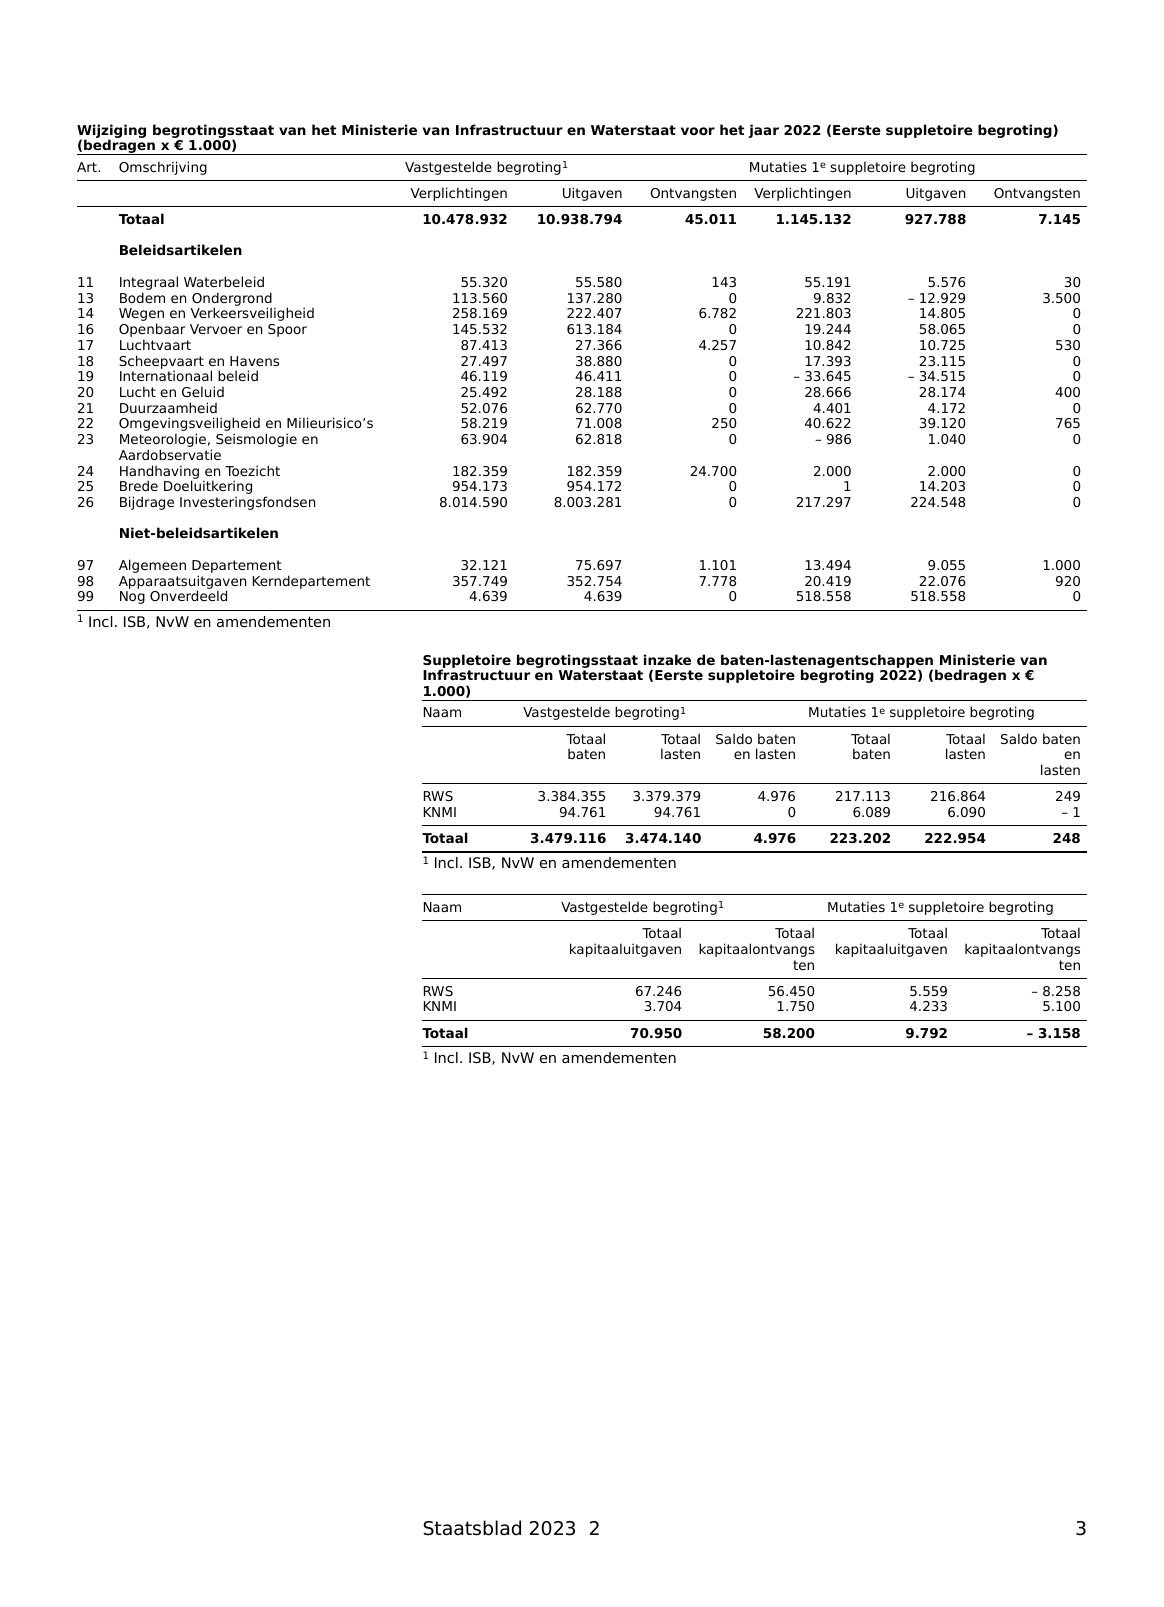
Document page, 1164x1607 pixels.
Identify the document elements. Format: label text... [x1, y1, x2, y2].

table_cell 518.558 [743, 589, 857, 610]
table_cell KNMI [422, 805, 517, 825]
table_cell 55.191 [743, 275, 857, 290]
table_cell 0 [707, 805, 802, 825]
table_cell [972, 511, 1087, 526]
table_cell Internationaal beleid [113, 369, 399, 385]
table_cell 217.113 [802, 784, 897, 805]
table_cell 182.359 [514, 464, 628, 479]
table_cell 1.000 [972, 558, 1087, 573]
table_cell – 3.158 [954, 1021, 1087, 1046]
table_cell 94.761 [612, 805, 707, 825]
table_cell Wegen en Verkeersveiligheid [113, 306, 399, 322]
table_cell [113, 259, 399, 275]
table_cell 32.121 [399, 558, 513, 573]
table_cell 55.580 [514, 275, 628, 290]
table_cell [422, 727, 517, 783]
table_cell [858, 228, 972, 243]
table_cell [399, 526, 513, 542]
table_cell 954.173 [399, 479, 513, 495]
table_cell 3.379.379 [612, 784, 707, 805]
table_cell [514, 511, 628, 526]
table_cell [514, 526, 628, 542]
table_cell 13.494 [743, 558, 857, 573]
table_cell – 33.645 [743, 369, 857, 385]
table_cell [514, 542, 628, 558]
table_cell Totaal kapitaaluitgaven [821, 921, 954, 978]
table_cell 4.172 [858, 401, 972, 416]
table_cell 30 [972, 275, 1087, 290]
table_cell 0 [628, 589, 743, 610]
table_cell 67.246 [555, 979, 688, 999]
table_cell 0 [972, 369, 1087, 385]
table_cell 22 [77, 416, 112, 432]
table_cell 248 [992, 826, 1087, 851]
table_cell [743, 542, 857, 558]
table_cell 70.950 [555, 1021, 688, 1046]
table_cell 20.419 [743, 574, 857, 589]
table_cell 250 [628, 416, 743, 432]
table_cell KNMI [422, 999, 555, 1020]
table_cell Bijdrage Investeringsfondsen [113, 495, 399, 511]
table_cell 5.100 [954, 999, 1087, 1020]
table_cell 2.000 [743, 464, 857, 479]
table_cell 40.622 [743, 416, 857, 432]
table_cell 87.413 [399, 338, 513, 353]
table_cell [972, 259, 1087, 275]
table_cell Niet-beleidsartikelen [113, 526, 399, 542]
table_cell 223.202 [802, 826, 897, 851]
table_cell Bodem en Ondergrond [113, 290, 399, 306]
table_cell 249 [992, 784, 1087, 805]
table_cell [77, 511, 112, 526]
table_cell 7.145 [972, 207, 1087, 227]
table_cell 3.384.355 [517, 784, 612, 805]
table_cell 221.803 [743, 306, 857, 322]
table_cell [113, 542, 399, 558]
table_cell 3.500 [972, 290, 1087, 306]
table_cell – 12.929 [858, 290, 972, 306]
table_cell 0 [628, 369, 743, 385]
table_cell [514, 259, 628, 275]
table_cell 613.184 [514, 322, 628, 338]
table_cell 13 [77, 290, 112, 306]
table_cell 222.407 [514, 306, 628, 322]
table_cell 216.864 [897, 784, 992, 805]
table_cell [628, 259, 743, 275]
table_cell 24 [77, 464, 112, 479]
table_cell 23 [77, 432, 112, 463]
table_cell 55.320 [399, 275, 513, 290]
table_cell [77, 542, 112, 558]
table_cell Nog Onverdeeld [113, 589, 399, 610]
table_cell 39.120 [858, 416, 972, 432]
table_cell [743, 228, 857, 243]
table_cell 0 [628, 353, 743, 369]
table_cell Duurzaamheid [113, 401, 399, 416]
table_cell 20 [77, 385, 112, 401]
table_cell 38.880 [514, 353, 628, 369]
table_cell [113, 511, 399, 526]
table_cell 97 [77, 558, 112, 573]
table_cell 920 [972, 574, 1087, 589]
table_cell 0 [972, 495, 1087, 511]
table_cell 14.203 [858, 479, 972, 495]
table_cell 0 [628, 432, 743, 463]
table_cell 0 [972, 353, 1087, 369]
table_cell 7.778 [628, 574, 743, 589]
table_cell Luchtvaart [113, 338, 399, 353]
table_cell 17 [77, 338, 112, 353]
table_cell 1 Incl. ISB, NvW en amendementen [77, 611, 1087, 631]
table_cell 8.003.281 [514, 495, 628, 511]
table_cell 518.558 [858, 589, 972, 610]
table_cell 27.366 [514, 338, 628, 353]
table_cell 1.750 [688, 999, 821, 1020]
table_cell 21 [77, 401, 112, 416]
table_cell [972, 542, 1087, 558]
table_cell 6.089 [802, 805, 897, 825]
table_cell 28.174 [858, 385, 972, 401]
table_cell 56.450 [688, 979, 821, 999]
table_cell 46.119 [399, 369, 513, 385]
table_cell 182.359 [399, 464, 513, 479]
table_cell 10.725 [858, 338, 972, 353]
table_cell [858, 243, 972, 259]
table_cell 58.200 [688, 1021, 821, 1046]
table_cell [743, 511, 857, 526]
table_cell 5.559 [821, 979, 954, 999]
table_cell 10.938.794 [514, 207, 628, 227]
table_cell 24.700 [628, 464, 743, 479]
table_cell Totaal lasten [612, 727, 707, 783]
table_cell Verplichtingen [743, 181, 857, 206]
table_cell [628, 542, 743, 558]
table_cell 3.704 [555, 999, 688, 1020]
table_cell 1 Incl. ISB, NvW en amendementen [422, 853, 1087, 872]
table_cell 62.818 [514, 432, 628, 463]
table_cell 71.008 [514, 416, 628, 432]
table_cell [77, 207, 112, 227]
table_cell 4.401 [743, 401, 857, 416]
table_header Naam [422, 895, 555, 920]
table_cell 23.115 [858, 353, 972, 369]
table_cell 0 [972, 479, 1087, 495]
table_cell [628, 511, 743, 526]
table_cell [77, 181, 112, 206]
table_cell 6.782 [628, 306, 743, 322]
table_cell [399, 542, 513, 558]
table_cell Mutaties 1e suppletoire begroting [743, 155, 1087, 180]
table_cell 217.297 [743, 495, 857, 511]
table_cell 0 [628, 479, 743, 495]
table_cell 0 [972, 401, 1087, 416]
table_cell 0 [628, 495, 743, 511]
table_cell 62.770 [514, 401, 628, 416]
table_cell 58.065 [858, 322, 972, 338]
table_cell 99 [77, 589, 112, 610]
table_cell [858, 526, 972, 542]
table_cell 14.805 [858, 306, 972, 322]
table_cell [77, 259, 112, 275]
table_cell 0 [628, 401, 743, 416]
table_cell [743, 526, 857, 542]
table_header Mutaties 1e suppletoire begroting [821, 895, 1087, 920]
table_header Wijziging begrotingsstaat van het Ministerie van Infrastructuur en Waterstaat voor het jaar 2022 (Eerste suppletoire begroting) (bedragen x € 1.000) [77, 122, 1087, 154]
table_cell Vastgestelde begroting1 [399, 155, 743, 180]
table_cell 352.754 [514, 574, 628, 589]
table_cell 400 [972, 385, 1087, 401]
table_cell 18 [77, 353, 112, 369]
table_cell 0 [628, 385, 743, 401]
table_cell Art. [77, 155, 112, 180]
table_cell 28.188 [514, 385, 628, 401]
table_cell 10.842 [743, 338, 857, 353]
table_cell Algemeen Departement [113, 558, 399, 573]
table_cell 26 [77, 495, 112, 511]
table_cell 0 [972, 589, 1087, 610]
table_cell [858, 259, 972, 275]
table_cell [972, 243, 1087, 259]
table_cell [113, 181, 399, 206]
table_cell 45.011 [628, 207, 743, 227]
table_cell 3.474.140 [612, 826, 707, 851]
table_cell [628, 228, 743, 243]
table_cell 145.532 [399, 322, 513, 338]
table_cell 75.697 [514, 558, 628, 573]
table_cell Integraal Waterbeleid [113, 275, 399, 290]
table_cell 0 [628, 290, 743, 306]
table_cell [514, 243, 628, 259]
table_cell Vastgestelde begroting1 [517, 701, 802, 726]
table_cell [743, 259, 857, 275]
table_cell [628, 526, 743, 542]
table_cell Brede Doeluitkering [113, 479, 399, 495]
table_cell [743, 243, 857, 259]
table_cell Beleidsartikelen [113, 243, 399, 259]
table_cell Uitgaven [858, 181, 972, 206]
table_cell Lucht en Geluid [113, 385, 399, 401]
table_cell 4.639 [399, 589, 513, 610]
table_cell 94.761 [517, 805, 612, 825]
table_cell Totaal kapitaalontvangsten [954, 921, 1087, 978]
table_cell 4.976 [707, 826, 802, 851]
table_cell 530 [972, 338, 1087, 353]
table_cell [113, 228, 399, 243]
table_cell [514, 228, 628, 243]
table_cell 4.233 [821, 999, 954, 1020]
table_cell [972, 526, 1087, 542]
table_cell 4.257 [628, 338, 743, 353]
table_cell 46.411 [514, 369, 628, 385]
table_cell Uitgaven [514, 181, 628, 206]
table_cell 0 [972, 306, 1087, 322]
table_cell [77, 526, 112, 542]
table_cell Omgevingsveiligheid en Milieurisico’s [113, 416, 399, 432]
table_cell Totaal [422, 1021, 555, 1046]
table_cell Ontvangsten [972, 181, 1087, 206]
table_cell Totaal baten [802, 727, 897, 783]
table_cell 954.172 [514, 479, 628, 495]
table_cell 52.076 [399, 401, 513, 416]
table_cell Handhaving en Toezicht [113, 464, 399, 479]
table_cell 0 [628, 322, 743, 338]
table_cell 25.492 [399, 385, 513, 401]
table_cell 8.014.590 [399, 495, 513, 511]
table_cell 1 Incl. ISB, NvW en amendementen [422, 1047, 1087, 1067]
table_cell [858, 511, 972, 526]
table_cell 258.169 [399, 306, 513, 322]
table_cell 9.055 [858, 558, 972, 573]
table_cell 113.560 [399, 290, 513, 306]
table_cell 5.576 [858, 275, 972, 290]
table_cell Totaal [113, 207, 399, 227]
table_cell – 1 [992, 805, 1087, 825]
table_cell 17.393 [743, 353, 857, 369]
table_header Suppletoire begrotingsstaat inzake de baten-lastenagentschappen Ministerie van Infrastructuur en Waterstaat (Eerste suppletoire begroting 2022) (bedragen x € 1.000) [422, 653, 1087, 699]
table_cell 2.000 [858, 464, 972, 479]
table_cell Totaal baten [517, 727, 612, 783]
table_cell – 8.258 [954, 979, 1087, 999]
table_cell Totaal [422, 826, 517, 851]
table_cell 11 [77, 275, 112, 290]
table_cell Totaal kapitaalontvangsten [688, 921, 821, 978]
table_cell 3.479.116 [517, 826, 612, 851]
table_cell 1 [743, 479, 857, 495]
table_cell 222.954 [897, 826, 992, 851]
table_cell [858, 542, 972, 558]
table_cell RWS [422, 979, 555, 999]
table_cell [77, 243, 112, 259]
table_cell Openbaar Vervoer en Spoor [113, 322, 399, 338]
table_header Vastgestelde begroting1 [555, 895, 821, 920]
table_cell 4.639 [514, 589, 628, 610]
table_cell 9.832 [743, 290, 857, 306]
table_cell 1.040 [858, 432, 972, 463]
table_cell 137.280 [514, 290, 628, 306]
table_cell 10.478.932 [399, 207, 513, 227]
table_cell 357.749 [399, 574, 513, 589]
table_cell [77, 228, 112, 243]
table_cell 28.666 [743, 385, 857, 401]
table_cell Verplichtingen [399, 181, 513, 206]
table_cell 58.219 [399, 416, 513, 432]
table_cell – 34.515 [858, 369, 972, 385]
table_cell 0 [972, 464, 1087, 479]
table_cell 927.788 [858, 207, 972, 227]
table_cell 19.244 [743, 322, 857, 338]
table_cell Naam [422, 701, 517, 726]
table_cell 765 [972, 416, 1087, 432]
table_cell [399, 511, 513, 526]
table_cell Totaal kapitaaluitgaven [555, 921, 688, 978]
table_cell 98 [77, 574, 112, 589]
table_cell 4.976 [707, 784, 802, 805]
table_cell Saldo baten en lasten [707, 727, 802, 783]
table_cell Scheepvaart en Havens [113, 353, 399, 369]
table_cell 22.076 [858, 574, 972, 589]
table_cell Totaal lasten [897, 727, 992, 783]
table_cell 14 [77, 306, 112, 322]
table_cell 25 [77, 479, 112, 495]
table_cell 224.548 [858, 495, 972, 511]
table_cell [399, 228, 513, 243]
table_cell 0 [972, 322, 1087, 338]
table_cell Meteorologie, Seismologie en Aardobservatie [113, 432, 399, 463]
table_cell Ontvangsten [628, 181, 743, 206]
table_cell [972, 228, 1087, 243]
table_cell Omschrijving [113, 155, 399, 180]
table_cell [422, 921, 555, 978]
table_cell Saldo baten en lasten [992, 727, 1087, 783]
table_cell 6.090 [897, 805, 992, 825]
table_cell 16 [77, 322, 112, 338]
table_cell [628, 243, 743, 259]
table_cell 143 [628, 275, 743, 290]
table_cell 0 [972, 432, 1087, 463]
table_cell [399, 243, 513, 259]
table_cell [399, 259, 513, 275]
table_cell 1.101 [628, 558, 743, 573]
table_cell 27.497 [399, 353, 513, 369]
table_cell Apparaatsuitgaven Kerndepartement [113, 574, 399, 589]
table_cell 19 [77, 369, 112, 385]
table_cell RWS [422, 784, 517, 805]
table_cell Mutaties 1e suppletoire begroting [802, 701, 1087, 726]
table_cell 9.792 [821, 1021, 954, 1046]
table_cell 63.904 [399, 432, 513, 463]
table_cell – 986 [743, 432, 857, 463]
table_cell 1.145.132 [743, 207, 857, 227]
